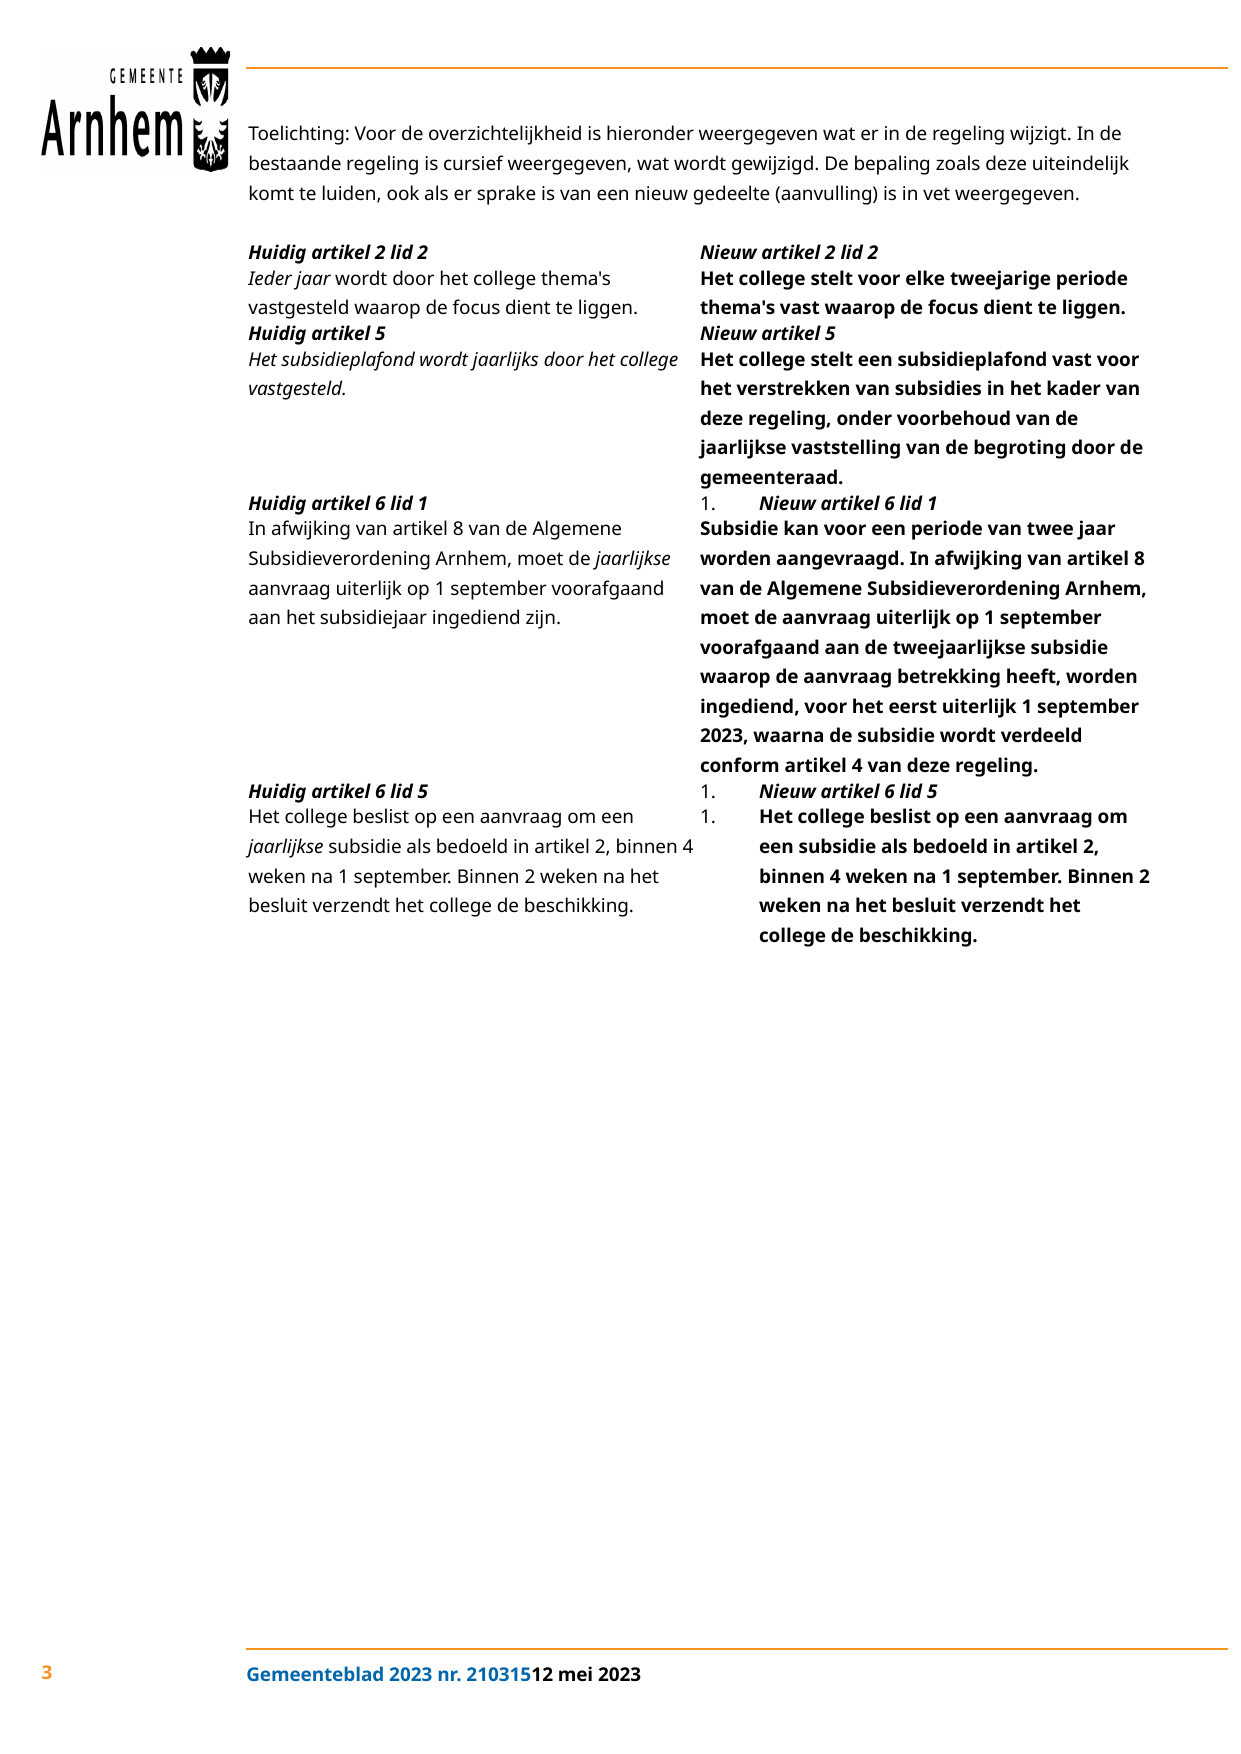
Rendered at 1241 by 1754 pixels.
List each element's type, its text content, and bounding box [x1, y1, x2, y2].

table_cell Het college beslist op een aanvraag om een subsidie als bedoeld in artikel 2, binnen 4 weken na 1 september. Binnen 2 weken na het besluit verzendt het college de beschikking. [700, 804, 1152, 948]
table_cell Het college stelt een subsidieplafond vast voor het verstrekken van subsidies in het kader van deze regeling, onder voorbehoud van de jaarlijkse vaststelling van de begroting door de gemeenteraad. [700, 346, 1152, 490]
table_cell Huidig artikel 6 lid 1 [248, 490, 700, 516]
table_cell Het college stelt voor elke tweejarige periode thema's vast waarop de focus dient te liggen. [700, 265, 1152, 320]
table_cell Ieder jaar wordt door het college thema's vastgesteld waarop de focus dient te liggen. [248, 265, 700, 320]
table_cell Nieuw artikel 5 [700, 320, 1152, 346]
picture [41, 47, 231, 172]
table_cell In afwijking van artikel 8 van de Algemene Subsidieverordening Arnhem, moet de jaarlijkse aanvraag uiterlijk op 1 september voorafgaand aan het subsidiejaar ingediend zijn. [248, 516, 700, 778]
table_cell Het subsidieplafond wordt jaarlijks door het college vastgesteld. [248, 346, 700, 490]
table_header Huidig artikel 2 lid 2 [248, 239, 700, 265]
table_cell Huidig artikel 5 [248, 320, 700, 346]
table_cell Nieuw artikel 6 lid 5 [700, 778, 1152, 804]
table_header Nieuw artikel 2 lid 2 [700, 239, 1152, 265]
table_cell Huidig artikel 6 lid 5 [248, 778, 700, 804]
table_cell Nieuw artikel 6 lid 1 [700, 490, 1152, 516]
table_cell Subsidie kan voor een periode van twee jaar worden aangevraagd. In afwijking van artikel 8 van de Algemene Subsidieverordening Arnhem, moet de aanvraag uiterlijk op 1 september voorafgaand aan de tweejaarlijkse subsidie waarop de aanvraag betrekking heeft, worden ingediend, voor het eerst uiterlijk 1 september 2023, waarna de subsidie wordt verdeeld conform artikel 4 van deze regeling. [700, 516, 1152, 778]
table_cell Het college beslist op een aanvraag om een jaarlijkse subsidie als bedoeld in artikel 2, binnen 4 weken na 1 september. Binnen 2 weken na het besluit verzendt het college de beschikking. [248, 804, 700, 948]
text Toelichting: Voor de overzichtelijkheid is hieronder weergegeven wat er in de regeling wijzigt. In de bestaande regeling is cursief weergegeven, wat wordt gewijzigd. De bepaling zoals deze uiteindelijk komt te luiden, ook als er sprake is van een nieuw gedeelte (aanvulling) is in vet weergegeven. [248, 121, 1152, 206]
